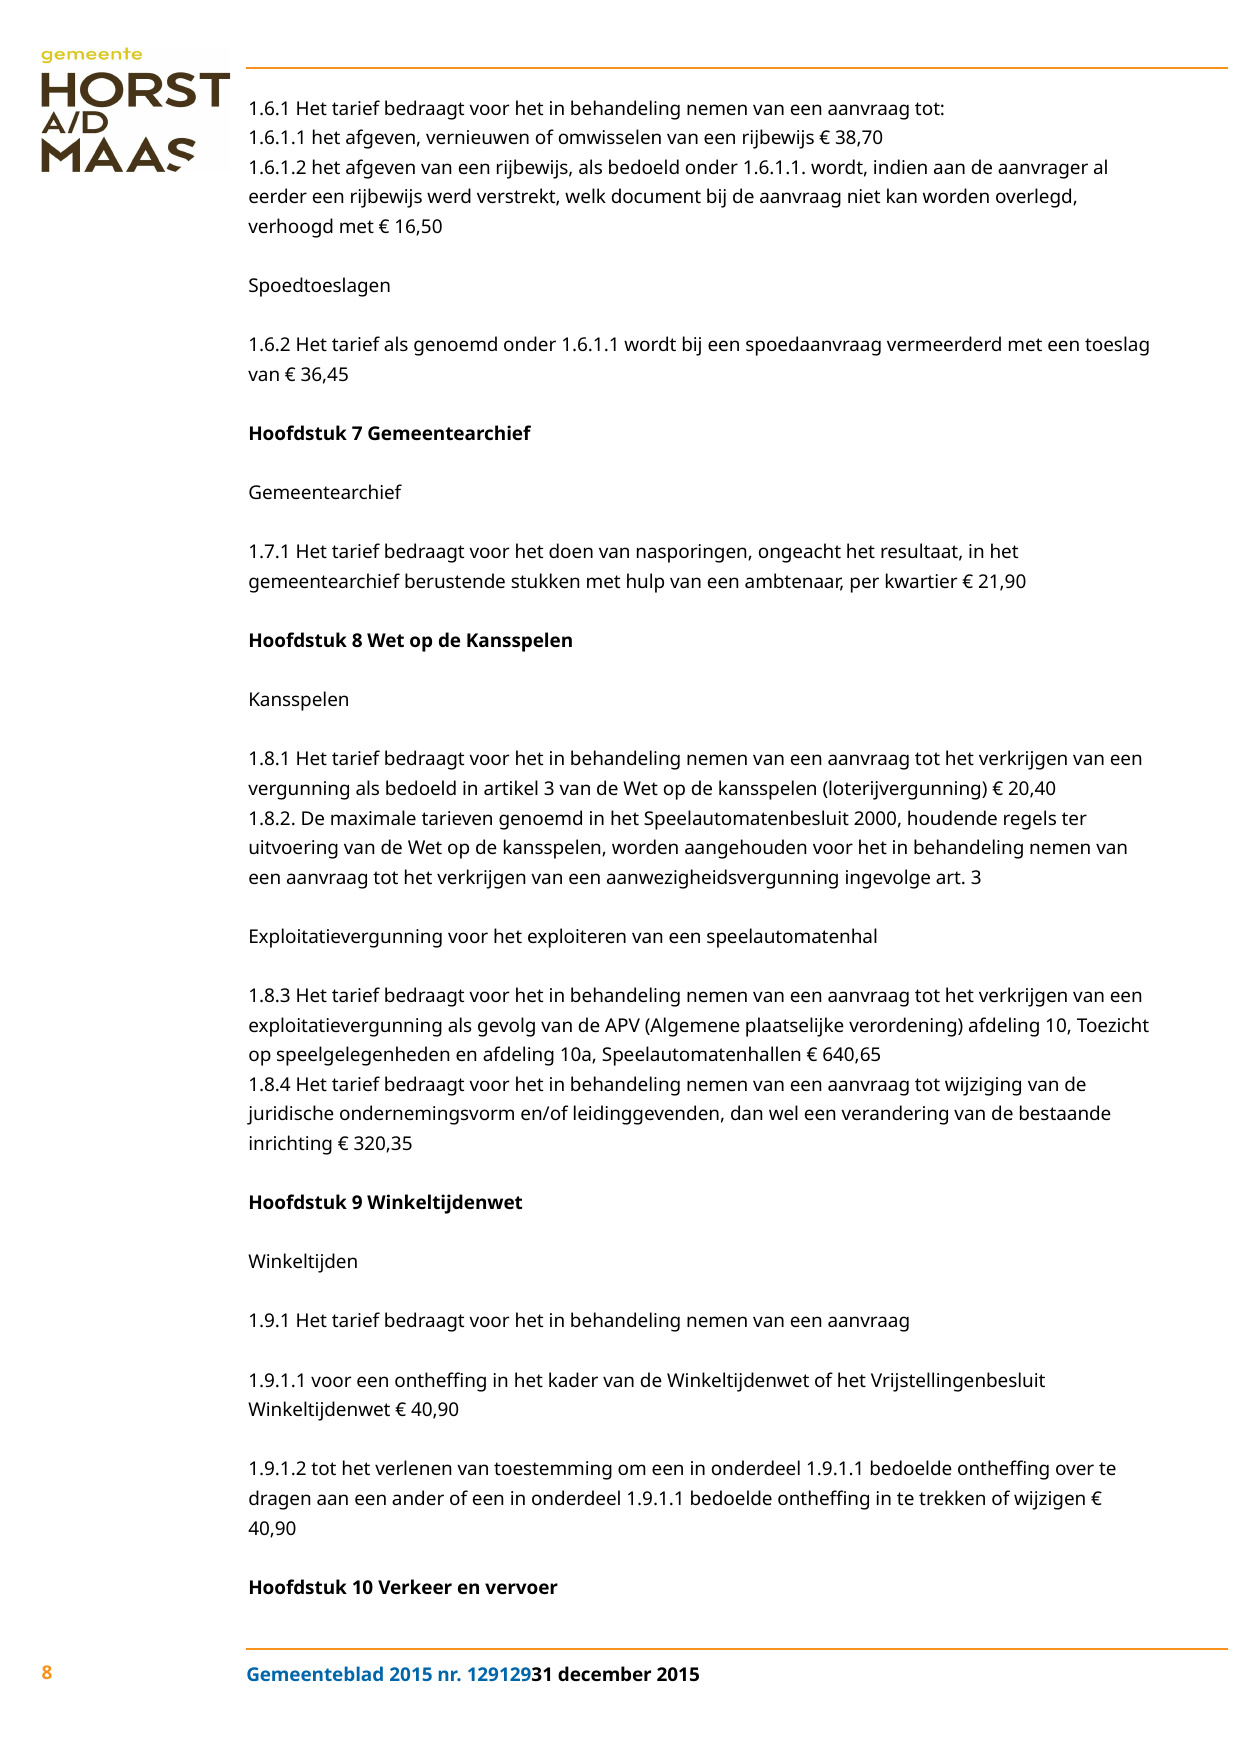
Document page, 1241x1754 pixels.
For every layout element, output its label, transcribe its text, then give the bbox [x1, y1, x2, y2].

text 1.6.1 Het tarief bedraagt voor het in behandeling nemen van een aanvraag tot: [248, 95, 1152, 121]
text 1.9.1.1 voor een ontheffing in het kader van de Winkeltijdenwet of het Vrijstellingenbesluit Winkeltijdenwet € 40,90 [248, 1367, 1152, 1422]
text 1.9.1 Het tarief bedraagt voor het in behandeling nemen van een aanvraag [248, 1308, 1152, 1333]
text 1.7.1 Het tarief bedraagt voor het doen van nasporingen, ongeacht het resultaat, in het gemeentearchief berustende stukken met hulp van een ambtenaar, per kwartier € 21,90 [248, 538, 1152, 594]
text 1.8.4 Het tarief bedraagt voor het in behandeling nemen van een aanvraag tot wijziging van de juridische ondernemingsvorm en/of leidinggevenden, dan wel een verandering van de bestaande inrichting € 320,35 [248, 1071, 1152, 1156]
text Hoofdstuk 8 Wet op de Kansspelen [248, 627, 1152, 653]
text Hoofdstuk 7 Gemeentearchief [248, 420, 1152, 446]
text Gemeentearchief [248, 479, 1152, 505]
text 1.8.2. De maximale tarieven genoemd in het Speelautomatenbesluit 2000, houdende regels ter uitvoering van de Wet op de kansspelen, worden aangehouden voor het in behandeling nemen van een aanvraag tot het verkrijgen van een aanwezigheidsvergunning ingevolge art. 3 [248, 805, 1152, 890]
text Hoofdstuk 9 Winkeltijdenwet [248, 1189, 1152, 1215]
text 1.8.3 Het tarief bedraagt voor het in behandeling nemen van een aanvraag tot het verkrijgen van een exploitatievergunning als gevolg van de APV (Algemene plaatselijke verordening) afdeling 10, Toezicht op speelgelegenheden en afdeling 10a, Speelautomatenhallen € 640,65 [248, 982, 1152, 1067]
text 1.6.1.1 het afgeven, vernieuwen of omwisselen van een rijbewijs € 38,70 [248, 124, 1152, 150]
text Winkeltijden [248, 1248, 1152, 1274]
text 1.6.1.2 het afgeven van een rijbewijs, als bedoeld onder 1.6.1.1. wordt, indien aan de aanvrager al eerder een rijbewijs werd verstrekt, welk document bij de aanvraag niet kan worden overlegd, verhoogd met € 16,50 [248, 154, 1152, 239]
text 1.6.2 Het tarief als genoemd onder 1.6.1.1 wordt bij een spoedaanvraag vermeerderd met een toeslag van € 36,45 [248, 331, 1152, 387]
text Exploitatievergunning voor het exploiteren van een speelautomatenhal [248, 923, 1152, 949]
text Kansspelen [248, 686, 1152, 712]
text 1.8.1 Het tarief bedraagt voor het in behandeling nemen van een aanvraag tot het verkrijgen van een vergunning als bedoeld in artikel 3 van de Wet op de kansspelen (loterijvergunning) € 20,40 [248, 746, 1152, 801]
text Hoofdstuk 10 Verkeer en vervoer [248, 1574, 1152, 1600]
text Spoedtoeslagen [248, 272, 1152, 298]
text 1.9.1.2 tot het verlenen van toestemming om een in onderdeel 1.9.1.1 bedoelde ontheffing over te dragen aan een ander of een in onderdeel 1.9.1.1 bedoelde ontheffing in te trekken of wijzigen € 40,90 [248, 1456, 1152, 1541]
picture [41, 47, 231, 172]
